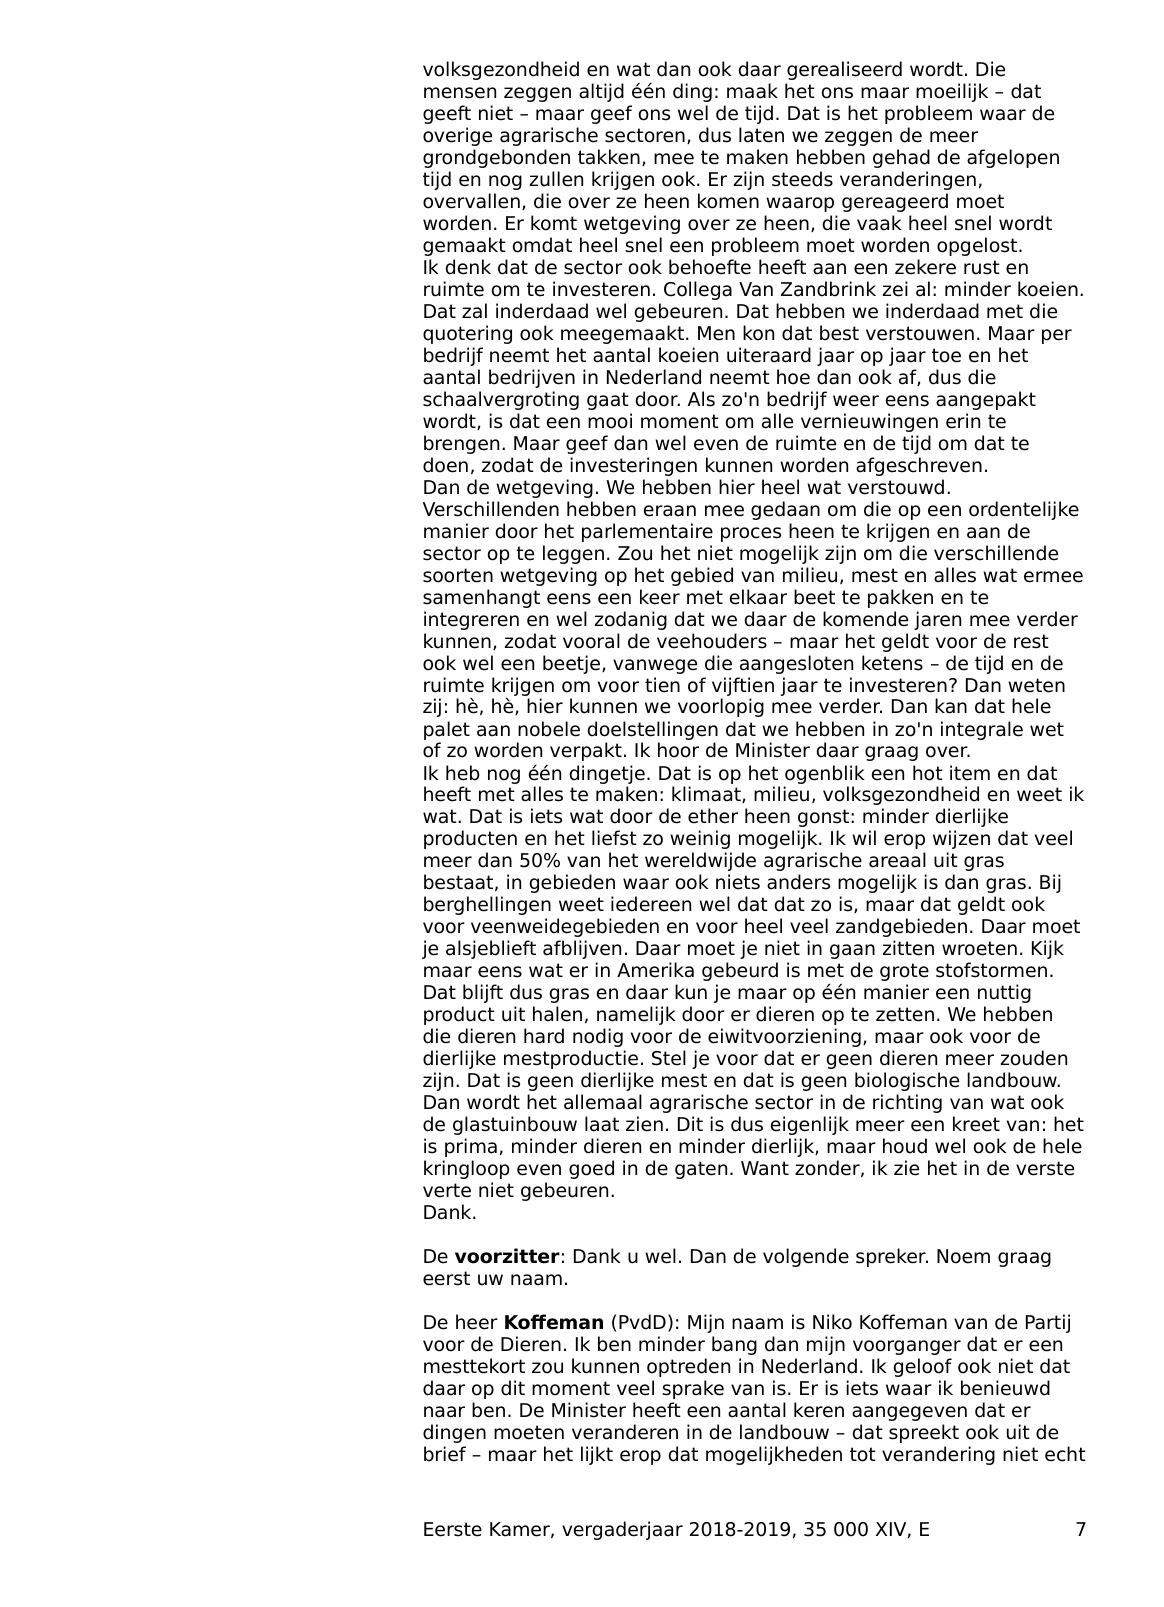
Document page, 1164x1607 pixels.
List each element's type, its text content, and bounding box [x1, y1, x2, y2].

text De heer Koffeman (PvdD): Mijn naam is Niko Koffeman van de Partij voor de Dieren. Ik ben minder bang dan mijn voorganger dat er een mesttekort zou kunnen optreden in Nederland. Ik geloof ook niet dat daar op dit moment veel sprake van is. Er is iets waar ik benieuwd naar ben. De Minister heeft een aantal keren aangegeven dat er dingen moeten veranderen in de landbouw – dat spreekt ook uit de brief – maar het lijkt erop dat mogelijkheden tot verandering niet echt [422, 1312, 1087, 1466]
text De voorzitter: Dank u wel. Dan de volgende spreker. Noem graag eerst uw naam. [422, 1246, 1087, 1290]
text Dank. [422, 1202, 1087, 1224]
text Ik heb nog één dingetje. Dat is op het ogenblik een hot item en dat heeft met alles te maken: klimaat, milieu, volksgezondheid en weet ik wat. Dat is iets wat door de ether heen gonst: minder dierlijke producten en het liefst zo weinig mogelijk. Ik wil erop wijzen dat veel meer dan 50% van het wereldwijde agrarische areaal uit gras bestaat, in gebieden waar ook niets anders mogelijk is dan gras. Bij berghellingen weet iedereen wel dat dat zo is, maar dat geldt ook voor veenweidegebieden en voor heel veel zandgebieden. Daar moet je alsjeblieft afblijven. Daar moet je niet in gaan zitten wroeten. Kijk maar eens wat er in Amerika gebeurd is met de grote stofstormen. Dat blijft dus gras en daar kun je maar op één manier een nuttig product uit halen, namelijk door er dieren op te zetten. We hebben die dieren hard nodig voor de eiwitvoorziening, maar ook voor de dierlijke mestproductie. Stel je voor dat er geen dieren meer zouden zijn. Dat is geen dierlijke mest en dat is geen biologische landbouw. Dan wordt het allemaal agrarische sector in de richting van wat ook de glastuinbouw laat zien. Dit is dus eigenlijk meer een kreet van: het is prima, minder dieren en minder dierlijk, maar houd wel ook de hele kringloop even goed in de gaten. Want zonder, ik zie het in de verste verte niet gebeuren. [422, 762, 1087, 1202]
text Dan de wetgeving. We hebben hier heel wat verstouwd. Verschillenden hebben eraan mee gedaan om die op een ordentelijke manier door het parlementaire proces heen te krijgen en aan de sector op te leggen. Zou het niet mogelijk zijn om die verschillende soorten wetgeving op het gebied van milieu, mest en alles wat ermee samenhangt eens een keer met elkaar beet te pakken en te integreren en wel zodanig dat we daar de komende jaren mee verder kunnen, zodat vooral de veehouders – maar het geldt voor de rest ook wel een beetje, vanwege die aangesloten ketens – de tijd en de ruimte krijgen om voor tien of vijftien jaar te investeren? Dan weten zij: hè, hè, hier kunnen we voorlopig mee verder. Dan kan dat hele palet aan nobele doelstellingen dat we hebben in zo'n integrale wet of zo worden verpakt. Ik hoor de Minister daar graag over. [422, 477, 1087, 762]
text volksgezondheid en wat dan ook daar gerealiseerd wordt. Die mensen zeggen altijd één ding: maak het ons maar moeilijk – dat geeft niet – maar geef ons wel de tijd. Dat is het probleem waar de overige agrarische sectoren, dus laten we zeggen de meer grondgebonden takken, mee te maken hebben gehad de afgelopen tijd en nog zullen krijgen ook. Er zijn steeds veranderingen, overvallen, die over ze heen komen waarop gereageerd moet worden. Er komt wetgeving over ze heen, die vaak heel snel wordt gemaakt omdat heel snel een probleem moet worden opgelost. [422, 59, 1087, 257]
text Ik denk dat de sector ook behoefte heeft aan een zekere rust en ruimte om te investeren. Collega Van Zandbrink zei al: minder koeien. Dat zal inderdaad wel gebeuren. Dat hebben we inderdaad met die quotering ook meegemaakt. Men kon dat best verstouwen. Maar per bedrijf neemt het aantal koeien uiteraard jaar op jaar toe en het aantal bedrijven in Nederland neemt hoe dan ook af, dus die schaalvergroting gaat door. Als zo'n bedrijf weer eens aangepakt wordt, is dat een mooi moment om alle vernieuwingen erin te brengen. Maar geef dan wel even de ruimte en de tijd om dat te doen, zodat de investeringen kunnen worden afgeschreven. [422, 257, 1087, 477]
